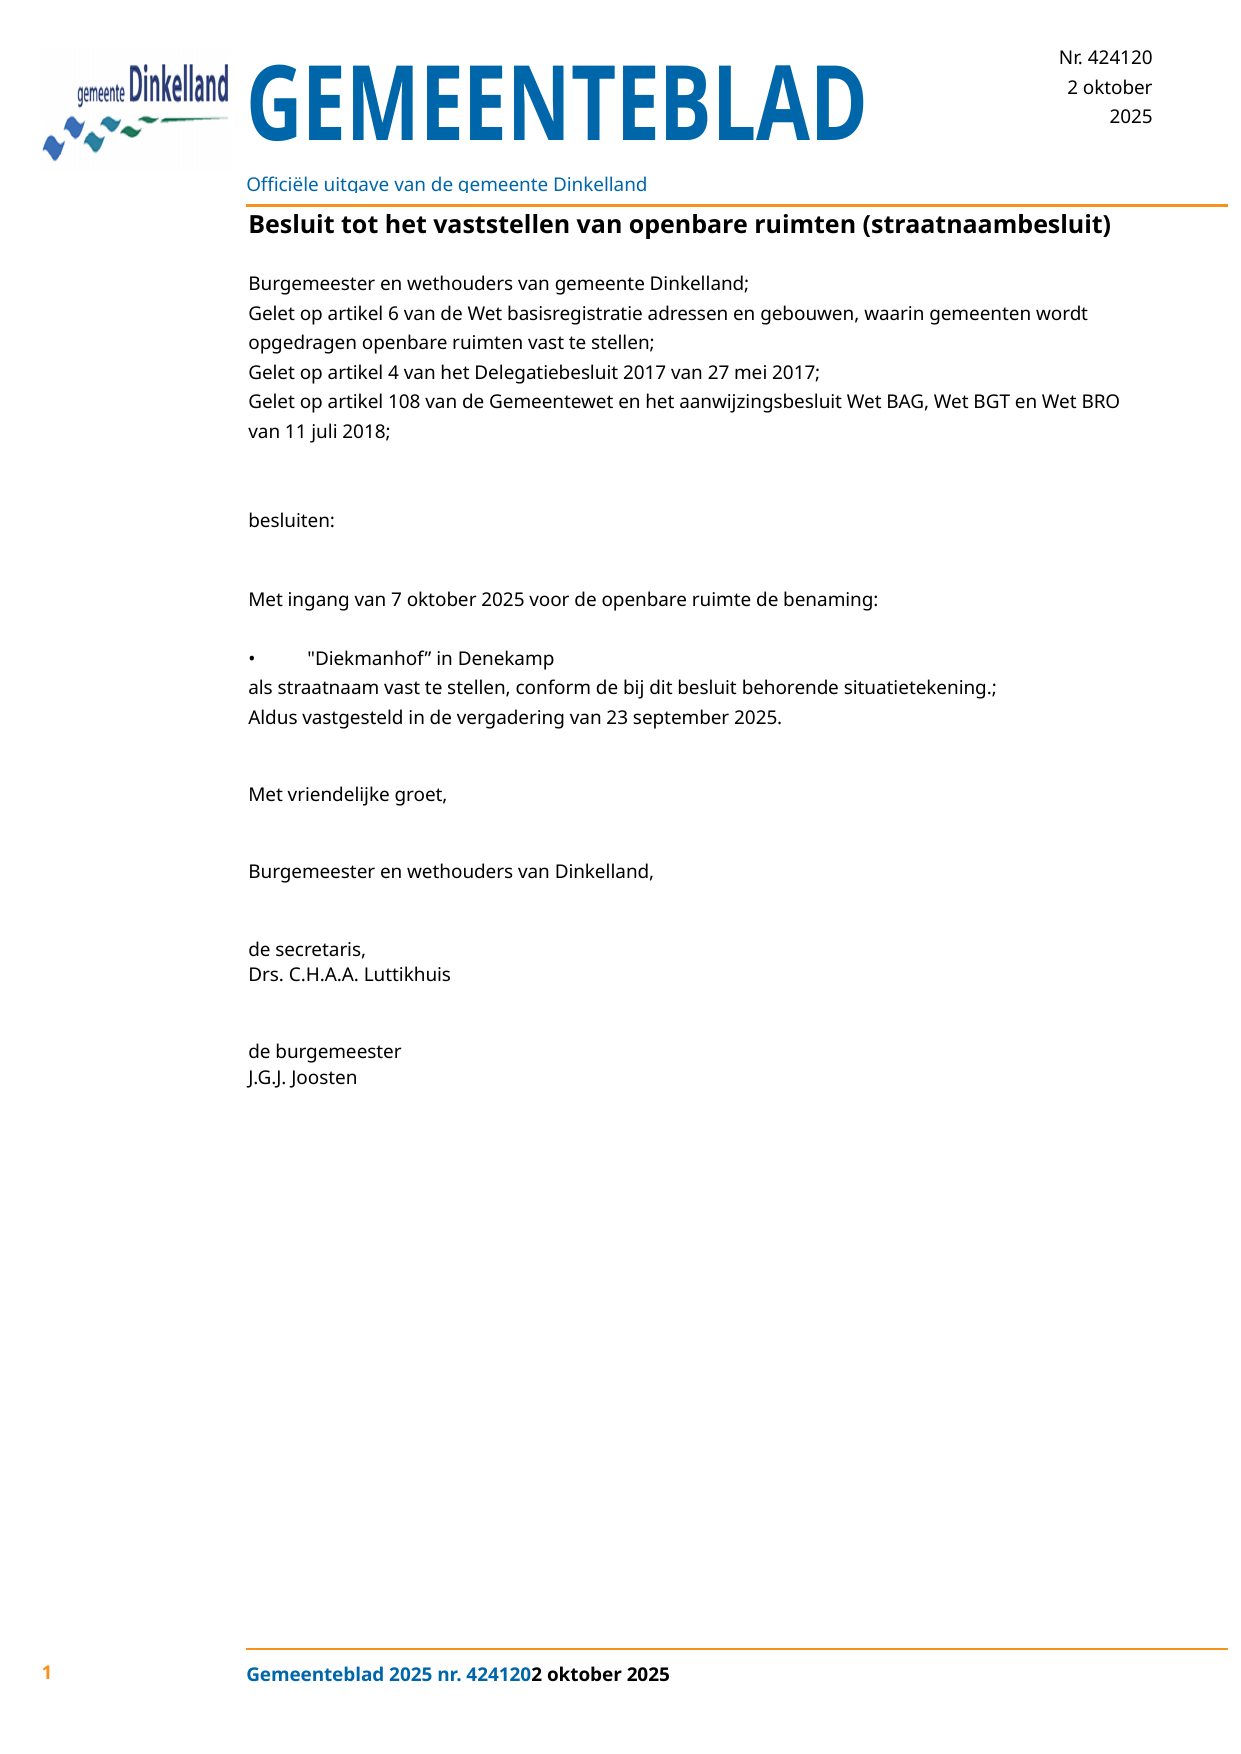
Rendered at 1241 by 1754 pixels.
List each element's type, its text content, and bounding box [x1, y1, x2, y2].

text besluiten: [248, 507, 1152, 533]
list "Diekmanhof” in Denekamp [248, 645, 1152, 671]
text Burgemeester en wethouders van Dinkelland, [248, 858, 1152, 884]
text de secretaris, [248, 936, 1152, 961]
text Aldus vastgesteld in de vergadering van 23 september 2025. [248, 704, 1152, 730]
text Burgemeester en wethouders van gemeente Dinkelland; [248, 270, 1152, 296]
text Gelet op artikel 6 van de Wet basisregistratie adressen en gebouwen, waarin gemeenten wordt opgedragen openbare ruimten vast te stellen; [248, 300, 1152, 355]
text Drs. C.H.A.A. Luttikhuis [248, 961, 1152, 987]
text Besluit tot het vaststellen van openbare ruimten (straatnaambesluit) [248, 207, 1152, 241]
text Met vriendelijke groet, [248, 781, 1152, 807]
text Met ingang van 7 oktober 2025 voor de openbare ruimte de benaming: [248, 586, 1152, 612]
picture [41, 47, 231, 172]
text Gelet op artikel 4 van het Delegatiebesluit 2017 van 27 mei 2017; [248, 359, 1152, 385]
text Gelet op artikel 108 van de Gemeentewet en het aanwijzingsbesluit Wet BAG, Wet BGT en Wet BRO van 11 juli 2018; [248, 389, 1152, 444]
text als straatnaam vast te stellen, conform de bij dit besluit behorende situatietekening.; [248, 674, 1152, 700]
text J.G.J. Joosten [248, 1064, 1152, 1090]
text de burgemeester [248, 1039, 1152, 1064]
